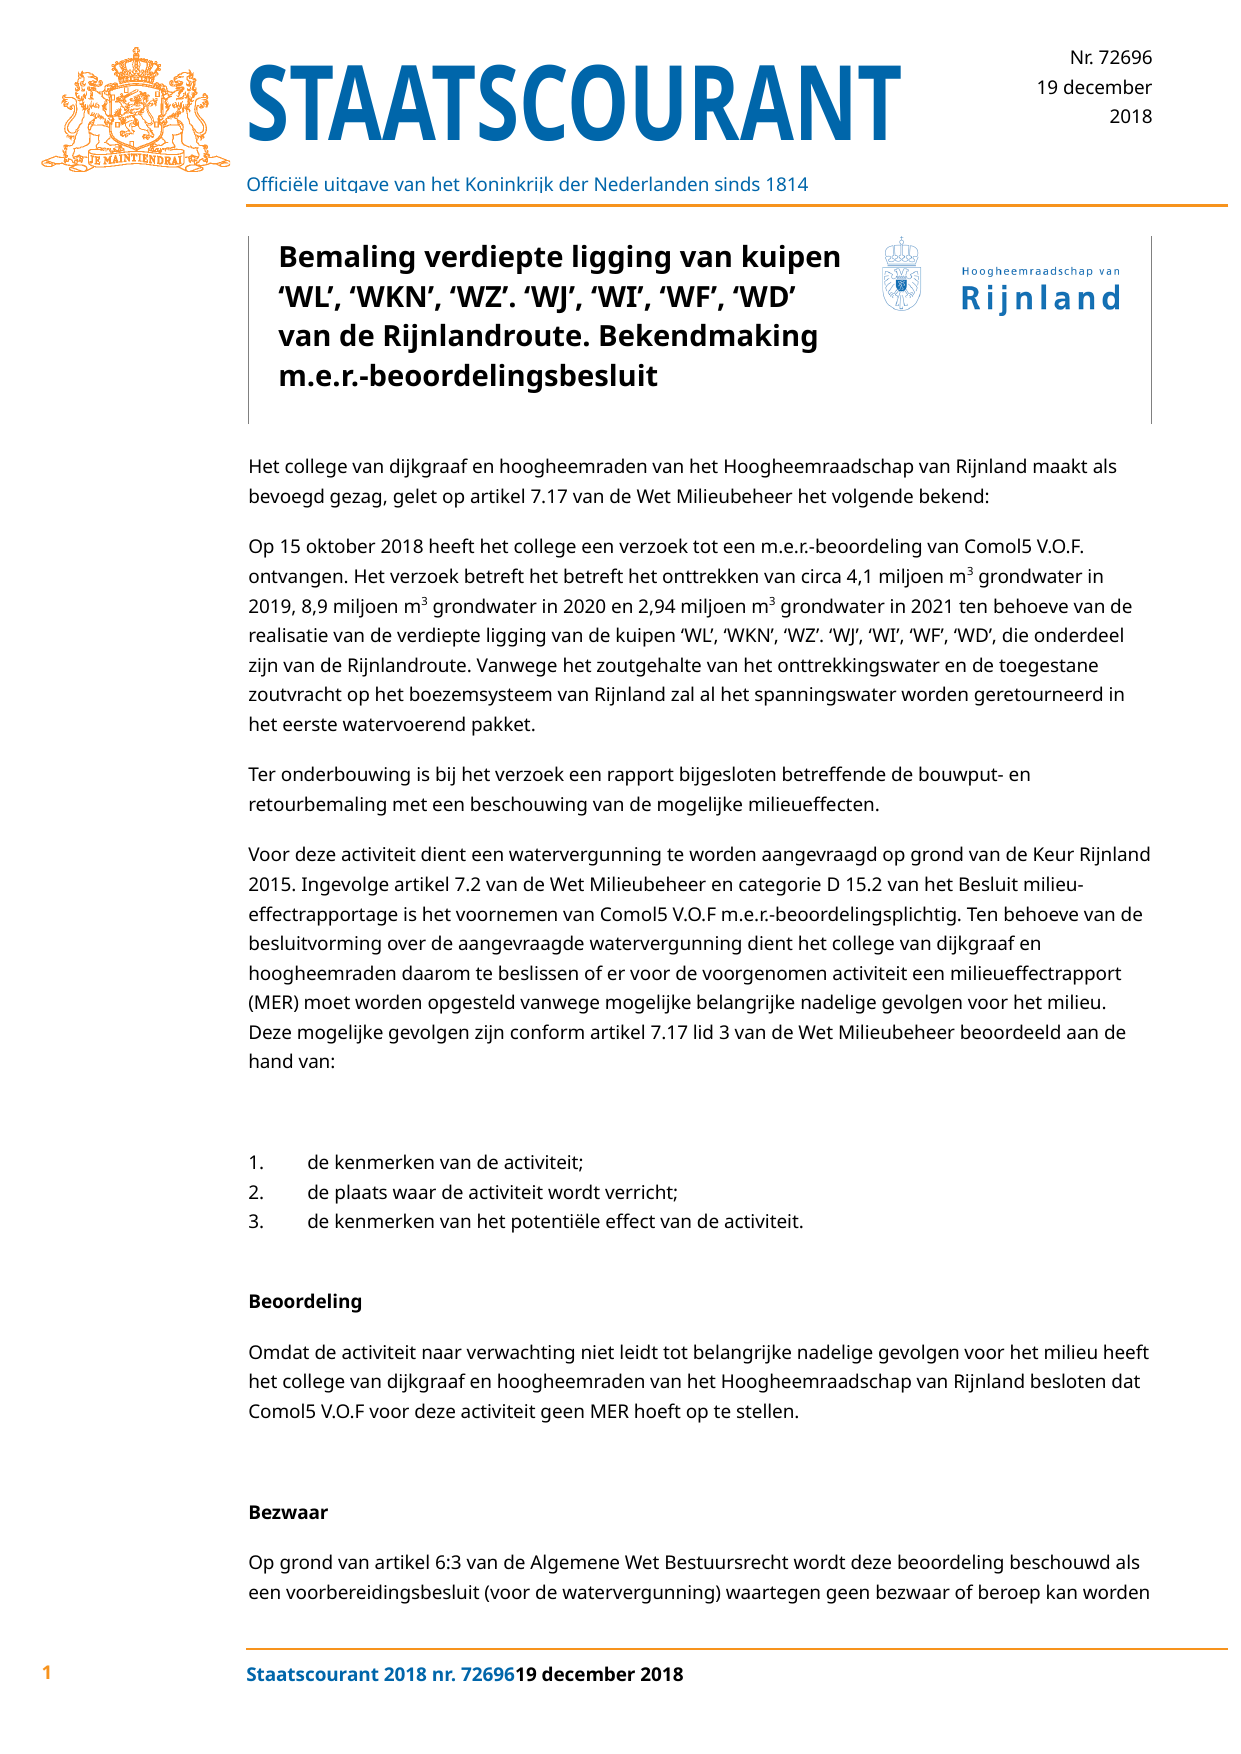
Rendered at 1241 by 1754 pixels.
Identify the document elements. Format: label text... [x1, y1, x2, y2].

text Ter onderbouwing is bij het verzoek een rapport bijgesloten betreffende de bouwput- en retourbemaling met een beschouwing van de mogelijke milieueffecten. [248, 762, 1152, 817]
text Op 15 oktober 2018 heeft het college een verzoek tot een m.e.r.-beoordeling van Comol5 V.O.F. ontvangen. Het verzoek betreft het betreft het onttrekken van circa 4,1 miljoen m3 grondwater in 2019, 8,9 miljoen m3 grondwater in 2020 en 2,94 miljoen m3 grondwater in 2021 ten behoeve van de realisatie van de verdiepte ligging van de kuipen ‘WL’, ‘WKN’, ‘WZ’. ‘WJ’, ‘WI’, ‘WF’, ‘WD’, die onderdeel zijn van de Rijnlandroute. Vanwege het zoutgehalte van het onttrekkingswater en de toegestane zoutvracht op het boezemsysteem van Rijnland zal al het spanningswater worden geretourneerd in het eerste watervoerend pakket. [248, 534, 1152, 737]
picture [41, 47, 231, 172]
list de kenmerken van de activiteit; [248, 1149, 1152, 1175]
list de plaats waar de activiteit wordt verricht; [248, 1179, 1152, 1205]
picture [882, 236, 1119, 316]
text Omdat de activiteit naar verwachting niet leidt tot belangrijke nadelige gevolgen voor het milieu heeft het college van dijkgraaf en hoogheemraden van het Hoogheemraadschap van Rijnland besloten dat Comol5 V.O.F voor deze activiteit geen MER hoeft op te stellen. [248, 1339, 1152, 1424]
list de kenmerken van het potentiële effect van de activiteit. [248, 1209, 1152, 1234]
text Op grond van artikel 6:3 van de Algemene Wet Bestuursrecht wordt deze beoordeling beschouwd als een voorbereidingsbesluit (voor de watervergunning) waartegen geen bezwaar of beroep kan worden [248, 1549, 1152, 1605]
text Het college van dijkgraaf en hoogheemraden van het Hoogheemraadschap van Rijnland maakt als bevoegd gezag, gelet op artikel 7.17 van de Wet Milieubeheer het volgende bekend: [248, 454, 1152, 509]
text Bezwaar [248, 1499, 1152, 1525]
text Voor deze activiteit dient een watervergunning te worden aangevraagd op grond van de Keur Rijnland 2015. Ingevolge artikel 7.2 van de Wet Milieubeheer en categorie D 15.2 van het Besluit milieu-effectrapportage is het voornemen van Comol5 V.O.F m.e.r.-beoordelingsplichtig. Ten behoeve van de besluitvorming over de aangevraagde watervergunning dient het college van dijkgraaf en hoogheemraden daarom te beslissen of er voor de voorgenomen activiteit een milieueffectrapport (MER) moet worden opgesteld vanwege mogelijke belangrijke nadelige gevolgen voor het milieu. Deze mogelijke gevolgen zijn conform artikel 7.17 lid 3 van de Wet Milieubeheer beoordeeld aan de hand van: [248, 842, 1152, 1074]
table_header [850, 236, 1151, 424]
table_header Bemaling verdiepte ligging van kuipen ‘WL’, ‘WKN’, ‘WZ’. ‘WJ’, ‘WI’, ‘WF’, ‘WD’ van de Rijnlandroute. Bekendmaking m.e.r.-beoordelingsbesluit [249, 236, 850, 424]
text Beoordeling [248, 1289, 1152, 1314]
